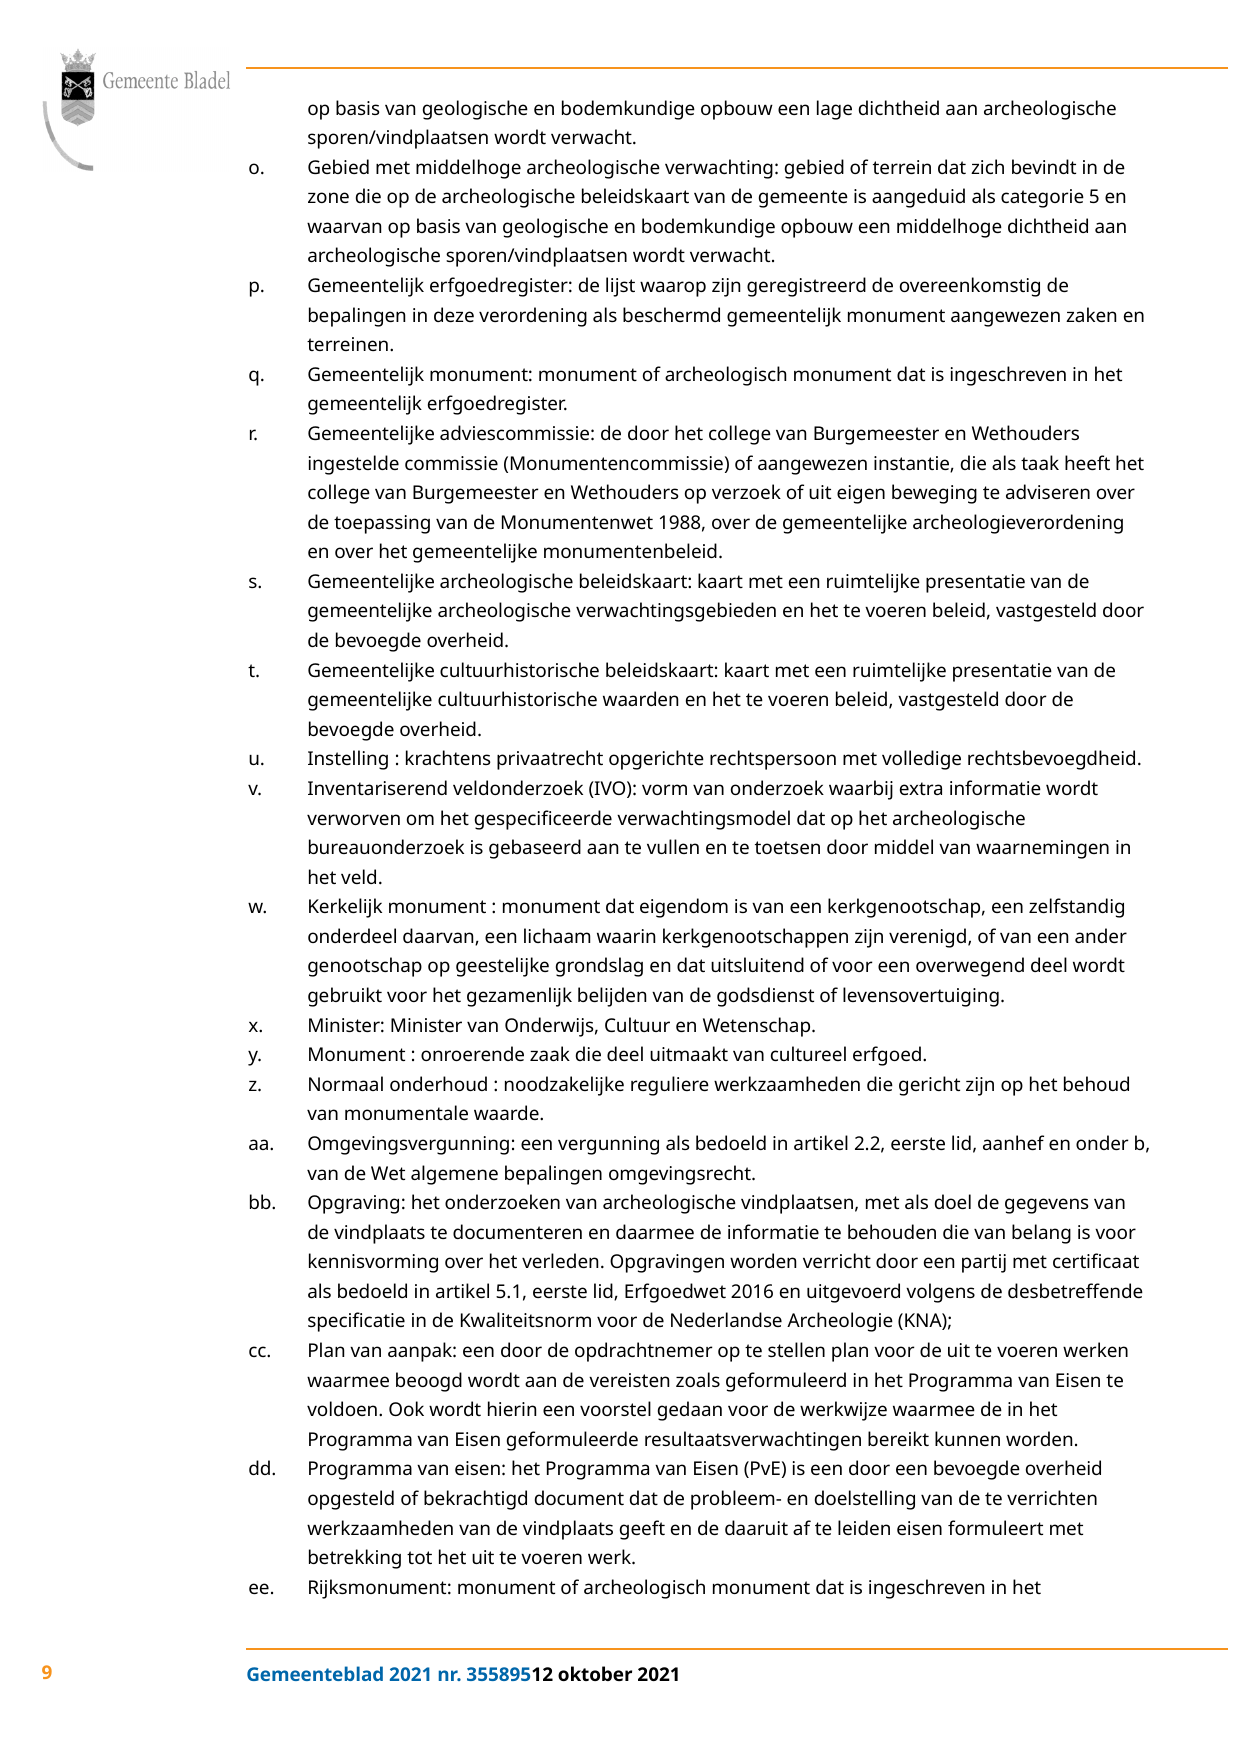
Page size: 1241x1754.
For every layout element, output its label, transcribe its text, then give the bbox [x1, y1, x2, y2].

list Inventariserend veldonderzoek (IVO): vorm van onderzoek waarbij extra informatie wordt verworven om het gespecificeerde verwachtingsmodel dat op het archeologische bureauonderzoek is gebaseerd aan te vullen en te toetsen door middel van waarnemingen in het veld. [248, 775, 1152, 890]
list Gemeentelijk erfgoedregister: de lijst waarop zijn geregistreerd de overeenkomstig de bepalingen in deze verordening als beschermd gemeentelijk monument aangewezen zaken en terreinen. [248, 272, 1152, 357]
list Rijksmonument: monument of archeologisch monument dat is ingeschreven in het [248, 1574, 1152, 1600]
list Gebied met middelhoge archeologische verwachting: gebied of terrein dat zich bevindt in de zone die op de archeologische beleidskaart van de gemeente is aangeduid als categorie 5 en waarvan op basis van geologische en bodemkundige opbouw een middelhoge dichtheid aan archeologische sporen/vindplaatsen wordt verwacht. [248, 154, 1152, 268]
list Gemeentelijke archeologische beleidskaart: kaart met een ruimtelijke presentatie van de gemeentelijke archeologische verwachtingsgebieden en het te voeren beleid, vastgesteld door de bevoegde overheid. [248, 568, 1152, 653]
list Opgraving: het onderzoeken van archeologische vindplaatsen, met als doel de gegevens van de vindplaats te documenteren en daarmee de informatie te behouden die van belang is voor kennisvorming over het verleden. Opgravingen worden verricht door een partij met certificaat als bedoeld in artikel 5.1, eerste lid, Erfgoedwet 2016 en uitgevoerd volgens de desbetreffende specificatie in de Kwaliteitsnorm voor de Nederlandse Archeologie (KNA); [248, 1189, 1152, 1333]
list op basis van geologische en bodemkundige opbouw een lage dichtheid aan archeologische sporen/vindplaatsen wordt verwacht. [248, 95, 1152, 150]
list Monument : onroerende zaak die deel uitmaakt van cultureel erfgoed. [248, 1041, 1152, 1067]
list Kerkelijk monument : monument dat eigendom is van een kerkgenootschap, een zelfstandig onderdeel daarvan, een lichaam waarin kerkgenootschappen zijn verenigd, of van een ander genootschap op geestelijke grondslag en dat uitsluitend of voor een overwegend deel wordt gebruikt voor het gezamenlijk belijden van de godsdienst of levensovertuiging. [248, 893, 1152, 1008]
list Programma van eisen: het Programma van Eisen (PvE) is een door een bevoegde overheid opgesteld of bekrachtigd document dat de probleem- en doelstelling van de te verrichten werkzaamheden van de vindplaats geeft en de daaruit af te leiden eisen formuleert met betrekking tot het uit te voeren werk. [248, 1456, 1152, 1570]
picture [41, 47, 231, 172]
list Minister: Minister van Onderwijs, Cultuur en Wetenschap. [248, 1012, 1152, 1038]
list Gemeentelijk monument: monument of archeologisch monument dat is ingeschreven in het gemeentelijk erfgoedregister. [248, 361, 1152, 416]
list Gemeentelijke cultuurhistorische beleidskaart: kaart met een ruimtelijke presentatie van de gemeentelijke cultuurhistorische waarden en het te voeren beleid, vastgesteld door de bevoegde overheid. [248, 657, 1152, 742]
list Omgevingsvergunning: een vergunning als bedoeld in artikel 2.2, eerste lid, aanhef en onder b, van de Wet algemene bepalingen omgevingsrecht. [248, 1130, 1152, 1186]
list Plan van aanpak: een door de opdrachtnemer op te stellen plan voor de uit te voeren werken waarmee beoogd wordt aan de vereisten zoals geformuleerd in het Programma van Eisen te voldoen. Ook wordt hierin een voorstel gedaan voor de werkwijze waarmee de in het Programma van Eisen geformuleerde resultaatsverwachtingen bereikt kunnen worden. [248, 1337, 1152, 1452]
list Gemeentelijke adviescommissie: de door het college van Burgemeester en Wethouders ingestelde commissie (Monumentencommissie) of aangewezen instantie, die als taak heeft het college van Burgemeester en Wethouders op verzoek of uit eigen beweging te adviseren over de toepassing van de Monumentenwet 1988, over de gemeentelijke archeologieverordening en over het gemeentelijke monumentenbeleid. [248, 420, 1152, 564]
list Normaal onderhoud : noodzakelijke reguliere werkzaamheden die gericht zijn op het behoud van monumentale waarde. [248, 1071, 1152, 1126]
list Instelling : krachtens privaatrecht opgerichte rechtspersoon met volledige rechtsbevoegdheid. [248, 746, 1152, 771]
